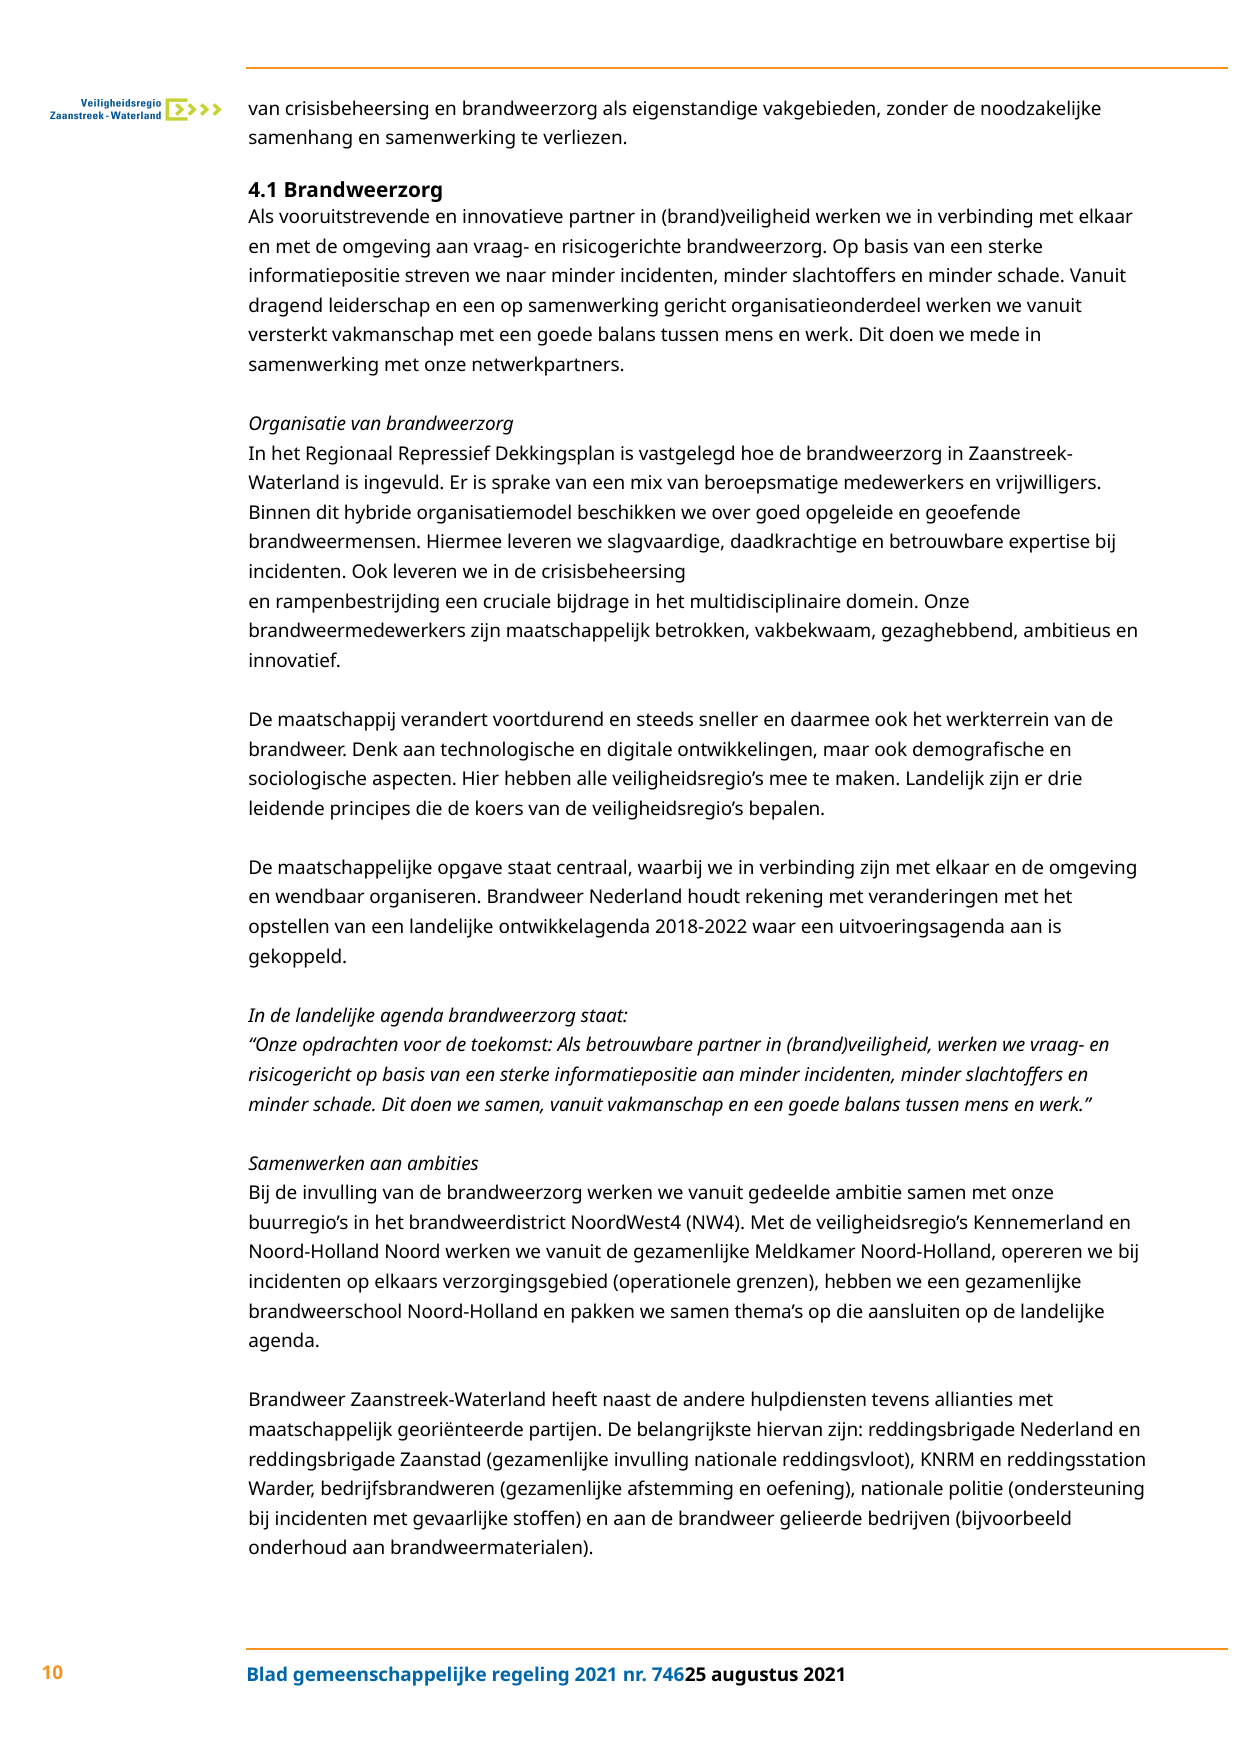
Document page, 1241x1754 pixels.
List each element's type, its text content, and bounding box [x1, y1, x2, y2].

text en rampenbestrijding een cruciale bijdrage in het multidisciplinaire domein. Onze brandweermedewerkers zijn maatschappelijk betrokken, vakbekwaam, gezaghebbend, ambitieus en innovatief. [248, 588, 1152, 673]
text Als vooruitstrevende en innovatieve partner in (brand)veiligheid werken we in verbinding met elkaar en met de omgeving aan vraag- en risicogerichte brandweerzorg. Op basis van een sterke informatiepositie streven we naar minder incidenten, minder slachtoffers en minder schade. Vanuit dragend leiderschap en een op samenwerking gericht organisatieonderdeel werken we vanuit versterkt vakmanschap met een goede balans tussen mens en werk. Dit doen we mede in samenwerking met onze netwerkpartners. [248, 203, 1152, 377]
text Samenwerken aan ambities [248, 1150, 1152, 1176]
text De maatschappelijke opgave staat centraal, waarbij we in verbinding zijn met elkaar en de omgeving en wendbaar organiseren. Brandweer Nederland houdt rekening met veranderingen met het opstellen van een landelijke ontwikkelagenda 2018-2022 waar een uitvoeringsagenda aan is gekoppeld. [248, 854, 1152, 968]
text Brandweer Zaanstreek-Waterland heeft naast de andere hulpdiensten tevens allianties met maatschappelijk georiënteerde partijen. De belangrijkste hiervan zijn: reddingsbrigade Nederland en reddingsbrigade Zaanstad (gezamenlijke invulling nationale reddingsvloot), KNRM en reddingsstation Warder, bedrijfsbrandweren (gezamenlijke afstemming en oefening), nationale politie (ondersteuning bij incidenten met gevaarlijke stoffen) en aan de brandweer gelieerde bedrijven (bijvoorbeeld onderhoud aan brandweermaterialen). [248, 1387, 1152, 1560]
text Bij de invulling van de brandweerzorg werken we vanuit gedeelde ambitie samen met onze buurregio’s in het brandweerdistrict NoordWest4 (NW4). Met de veiligheidsregio’s Kennemerland en Noord-Holland Noord werken we vanuit de gezamenlijke Meldkamer Noord-Holland, opereren we bij incidenten op elkaars verzorgingsgebied (operationele grenzen), hebben we een gezamenlijke brandweerschool Noord-Holland en pakken we samen thema’s op die aansluiten op de landelijke agenda. [248, 1179, 1152, 1353]
text De maatschappij verandert voortdurend en steeds sneller en daarmee ook het werkterrein van de brandweer. Denk aan technologische en digitale ontwikkelingen, maar ook demografische en sociologische aspecten. Hier hebben alle veiligheidsregio’s mee te maken. Landelijk zijn er drie leidende principes die de koers van de veiligheidsregio’s bepalen. [248, 706, 1152, 821]
text 4.1 Brandweerzorg [248, 175, 1152, 203]
text “Onze opdrachten voor de toekomst: Als betrouwbare partner in (brand)veiligheid, werken we vraag- en risicogericht op basis van een sterke informatiepositie aan minder incidenten, minder slachtoffers en minder schade. Dit doen we samen, vanuit vakmanschap en een goede balans tussen mens en werk.” [248, 1032, 1152, 1116]
text Organisatie van brandweerzorg [248, 410, 1152, 436]
text In het Regionaal Repressief Dekkingsplan is vastgelegd hoe de brandweerzorg in Zaanstreek-Waterland is ingevuld. Er is sprake van een mix van beroepsmatige medewerkers en vrijwilligers. Binnen dit hybride organisatiemodel beschikken we over goed opgeleide en geoefende brandweermensen. Hiermee leveren we slagvaardige, daadkrachtige en betrouwbare expertise bij incidenten. Ook leveren we in de crisisbeheersing [248, 440, 1152, 584]
picture [41, 47, 231, 172]
text van crisisbeheersing en brandweerzorg als eigenstandige vakgebieden, zonder de noodzakelijke samenhang en samenwerking te verliezen. [248, 95, 1152, 150]
text In de landelijke agenda brandweerzorg staat: [248, 1002, 1152, 1028]
